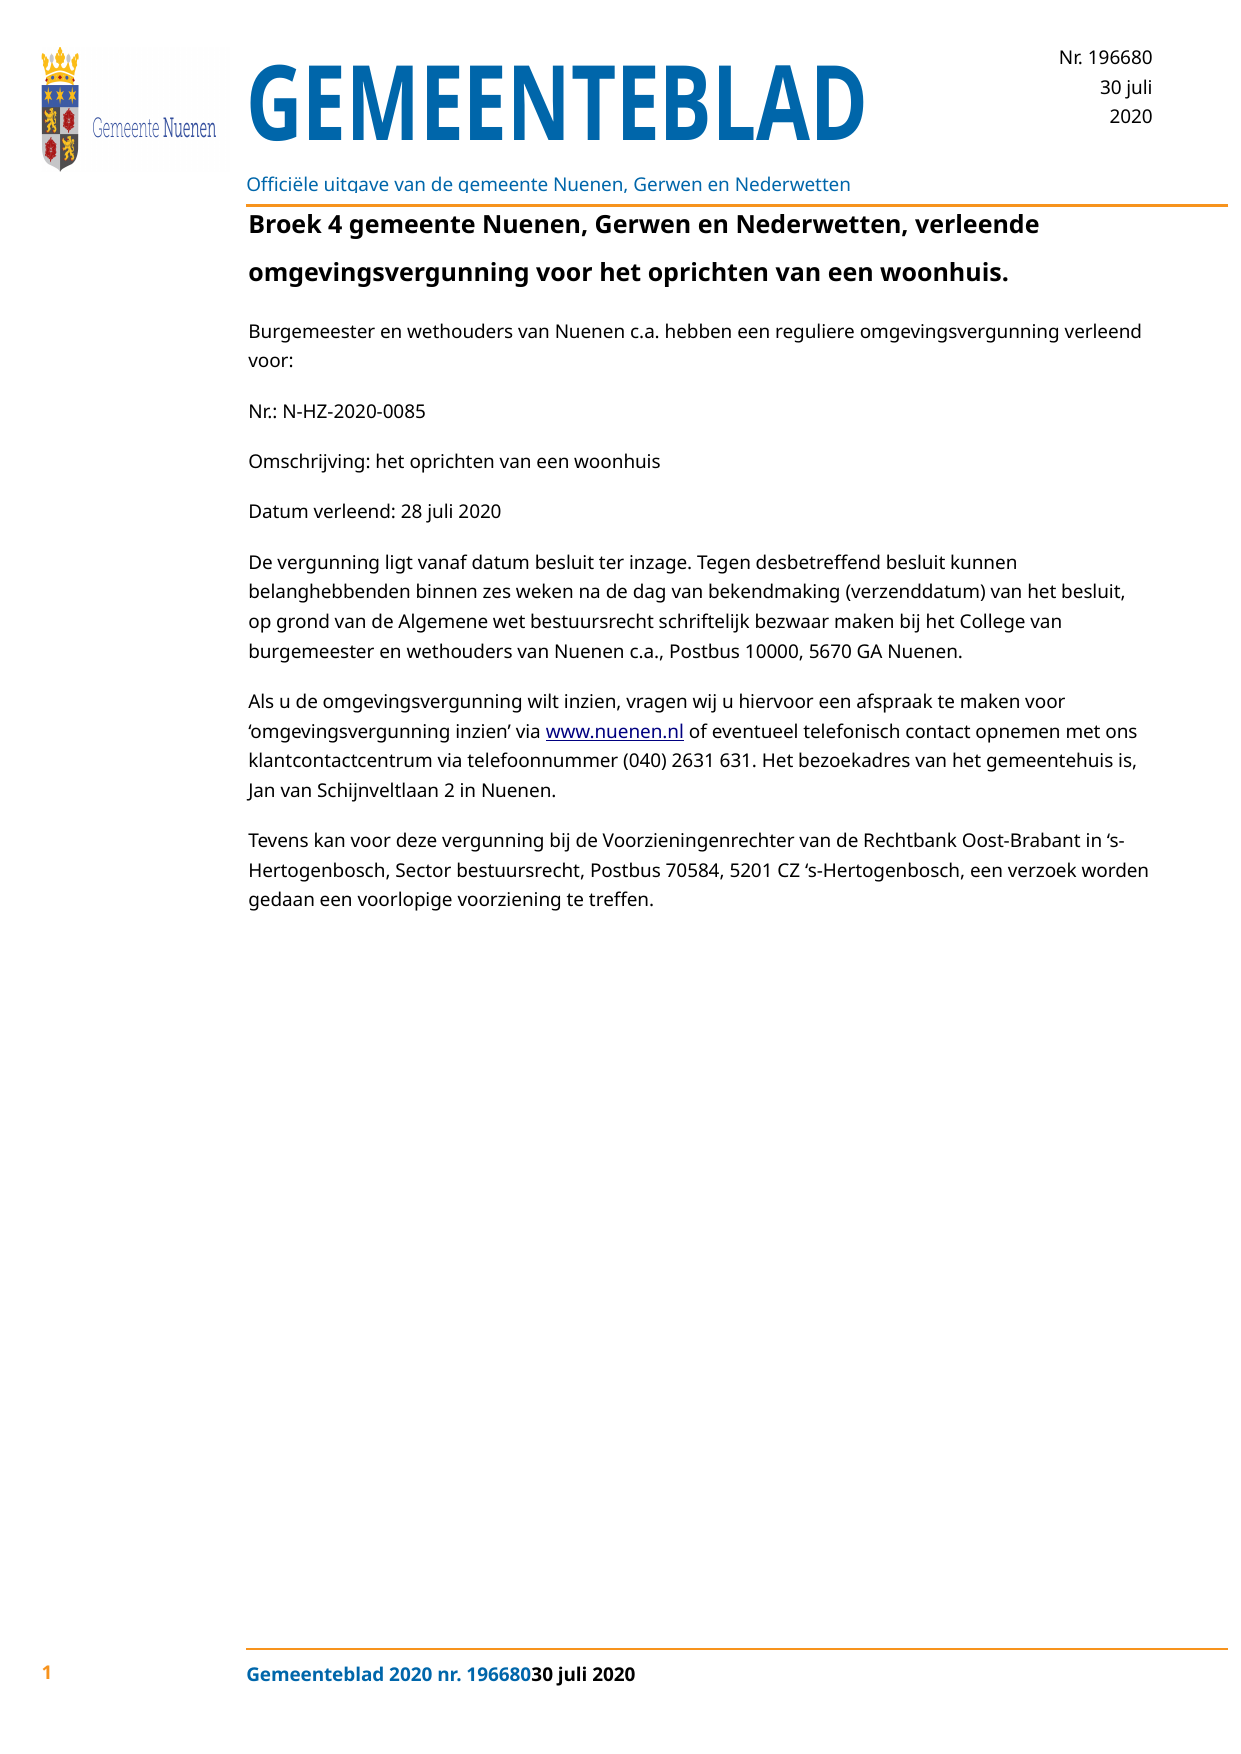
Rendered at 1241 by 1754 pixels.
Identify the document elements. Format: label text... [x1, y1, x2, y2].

text Datum verleend: 28 juli 2020 [248, 499, 1152, 524]
picture [41, 47, 231, 172]
text De vergunning ligt vanaf datum besluit ter inzage. Tegen desbetreffend besluit kunnen belanghebbenden binnen zes weken na de dag van bekendmaking (verzenddatum) van het besluit, op grond van de Algemene wet bestuursrecht schriftelijk bezwaar maken bij het College van burgemeester en wethouders van Nuenen c.a., Postbus 10000, 5670 GA Nuenen. [248, 549, 1152, 664]
text Broek 4 gemeente Nuenen, Gerwen en Nederwetten, verleende omgevingsvergunning voor het oprichten van een woonhuis. [248, 207, 1152, 288]
text Omschrijving: het oprichten van een woonhuis [248, 448, 1152, 474]
text Nr.: N-HZ-2020-0085 [248, 398, 1152, 424]
text Burgemeester en wethouders van Nuenen c.a. hebben een reguliere omgevingsvergunning verleend voor: [248, 318, 1152, 373]
text Als u de omgevingsvergunning wilt inzien, vragen wij u hiervoor een afspraak te maken voor ‘omgevingsvergunning inzien’ via www.nuenen.nl of eventueel telefonisch contact opnemen met ons klantcontactcentrum via telefoonnummer (040) 2631 631. Het bezoekadres van het gemeentehuis is, Jan van Schijnveltlaan 2 in Nuenen. [248, 688, 1152, 803]
text Tevens kan voor deze vergunning bij de Voorzieningenrechter van de Rechtbank Oost-Brabant in ‘s-Hertogenbosch, Sector bestuursrecht, Postbus 70584, 5201 CZ ‘s-Hertogenbosch, een verzoek worden gedaan een voorlopige voorziening te treffen. [248, 827, 1152, 912]
